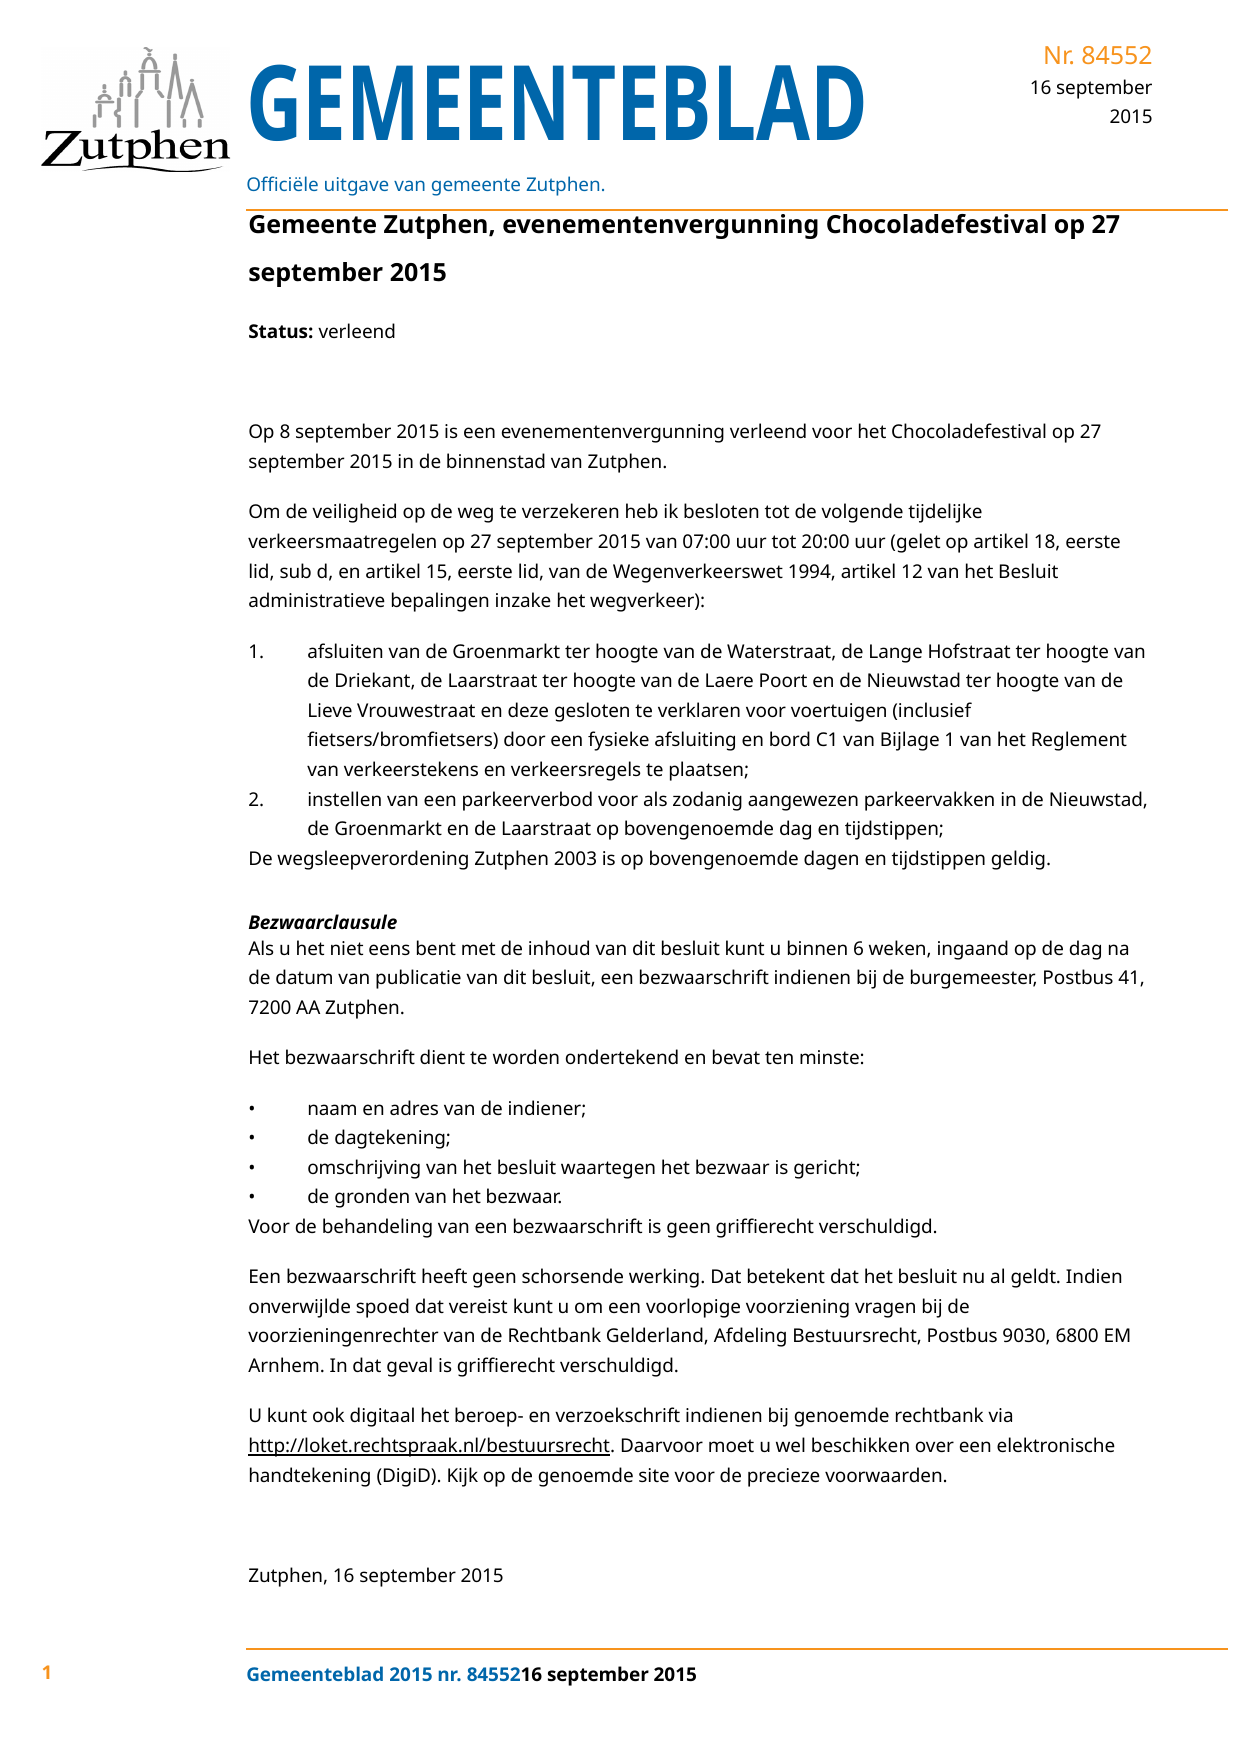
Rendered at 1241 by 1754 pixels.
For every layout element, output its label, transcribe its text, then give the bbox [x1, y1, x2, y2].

text Op 8 september 2015 is een evenementenvergunning verleend voor het Chocoladefestival op 27 september 2015 in de binnenstad van Zutphen. [248, 419, 1152, 474]
list afsluiten van de Groenmarkt ter hoogte van de Waterstraat, de Lange Hofstraat ter hoogte van de Driekant, de Laarstraat ter hoogte van de Laere Poort en de Nieuwstad ter hoogte van de Lieve Vrouwestraat en deze gesloten te verklaren voor voertuigen (inclusief fietsers/bromfietsers) door een fysieke afsluiting en bord C1 van Bijlage 1 van het Reglement van verkeerstekens en verkeersregels te plaatsen; [248, 638, 1152, 782]
list instellen van een parkeerverbod voor als zodanig aangewezen parkeervakken in de Nieuwstad, de Groenmarkt en de Laarstraat op bovengenoemde dag en tijdstippen; [248, 786, 1152, 841]
list de dagtekening; [248, 1124, 1152, 1150]
text Een bezwaarschrift heeft geen schorsende werking. Dat betekent dat het besluit nu al geldt. Indien onverwijlde spoed dat vereist kunt u om een voorlopige voorziening vragen bij de voorzieningenrechter van de Rechtbank Gelderland, Afdeling Bestuursrecht, Postbus 9030, 6800 EM Arnhem. In dat geval is griffierecht verschuldigd. [248, 1263, 1152, 1378]
text Voor de behandeling van een bezwaarschrift is geen griffierecht verschuldigd. [248, 1213, 1152, 1239]
text Gemeente Zutphen, evenementenvergunning Chocoladefestival op 27 september 2015 [248, 211, 1152, 288]
text Om de veiligheid op de weg te verzekeren heb ik besloten tot de volgende tijdelijke verkeersmaatregelen op 27 september 2015 van 07:00 uur tot 20:00 uur (gelet op artikel 18, eerste lid, sub d, en artikel 15, eerste lid, van de Wegenverkeerswet 1994, artikel 12 van het Besluit administratieve bepalingen inzake het wegverkeer): [248, 499, 1152, 613]
picture [41, 47, 231, 172]
text U kunt ook digitaal het beroep- en verzoekschrift indienen bij genoemde rechtbank via http://loket.rechtspraak.nl/bestuursrecht. Daarvoor moet u wel beschikken over een elektronische handtekening (DigiD). Kijk op de genoemde site voor de precieze voorwaarden. [248, 1403, 1152, 1487]
text Als u het niet eens bent met de inhoud van dit besluit kunt u binnen 6 weken, ingaand op de dag na de datum van publicatie van dit besluit, een bezwaarschrift indienen bij de burgemeester, Postbus 41, 7200 AA Zutphen. [248, 935, 1152, 1019]
text Zutphen, 16 september 2015 [248, 1563, 1152, 1588]
text De wegsleepverordening Zutphen 2003 is op bovengenoemde dagen en tijdstippen geldig. [248, 845, 1152, 871]
text Bezwaarclausule [248, 909, 1152, 935]
list omschrijving van het besluit waartegen het bezwaar is gericht; [248, 1154, 1152, 1179]
text Het bezwaarschrift dient te worden ondertekend en bevat ten minste: [248, 1044, 1152, 1070]
list de gronden van het bezwaar. [248, 1183, 1152, 1209]
text Status: verleend [248, 318, 1152, 344]
list naam en adres van de indiener; [248, 1095, 1152, 1120]
